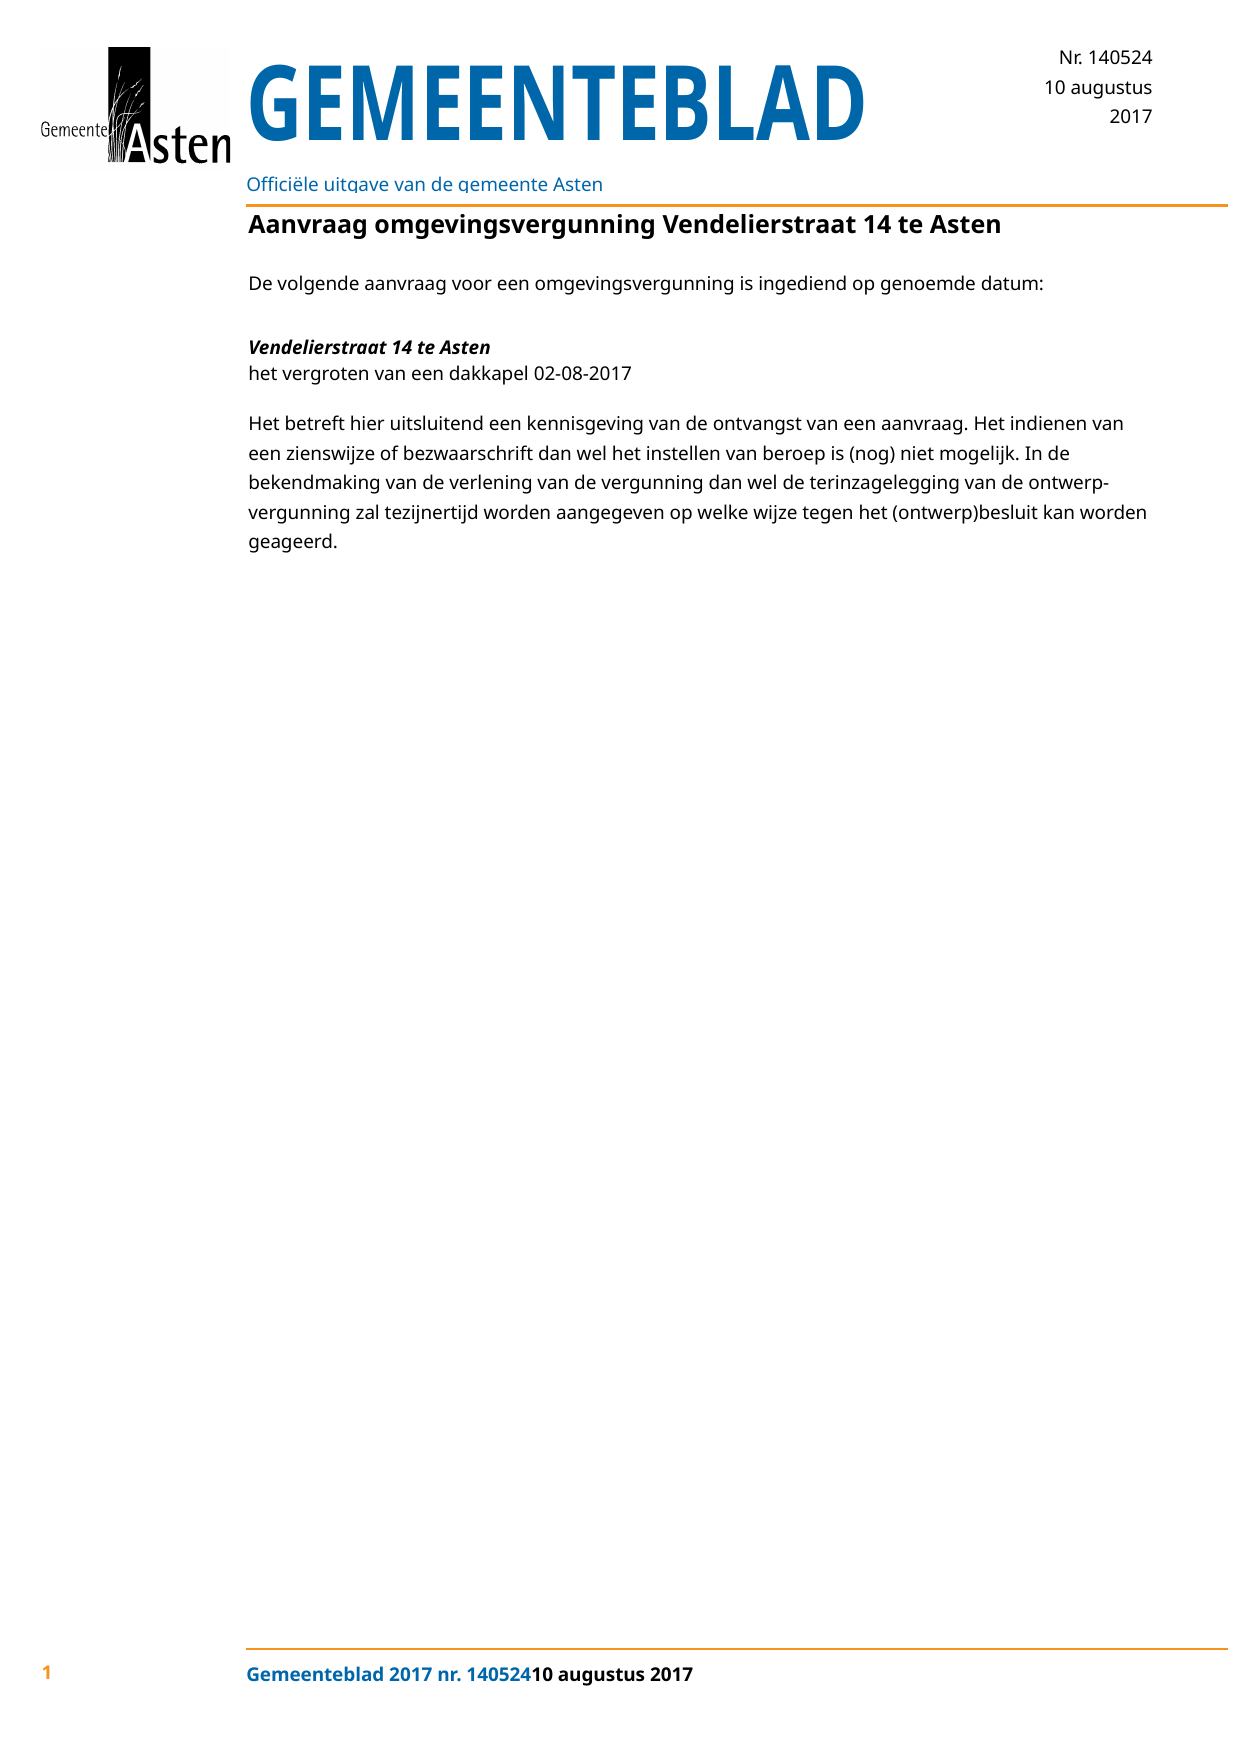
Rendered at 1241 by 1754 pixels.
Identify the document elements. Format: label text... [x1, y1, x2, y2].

text De volgende aanvraag voor een omgevingsvergunning is ingediend op genoemde datum: [248, 270, 1152, 296]
text Het betreft hier uitsluitend een kennisgeving van de ontvangst van een aanvraag. Het indienen van een zienswijze of bezwaarschrift dan wel het instellen van beroep is (nog) niet mogelijk. In de bekendmaking van de verlening van de vergunning dan wel de terinzagelegging van de ontwerp-vergunning zal tezijnertijd worden aangegeven op welke wijze tegen het (ontwerp)besluit kan worden geageerd. [248, 410, 1152, 554]
text het vergroten van een dakkapel 02-08-2017 [248, 360, 1152, 386]
text Vendelierstraat 14 te Asten [248, 334, 1152, 360]
text Aanvraag omgevingsvergunning Vendelierstraat 14 te Asten [248, 207, 1152, 241]
picture [41, 47, 231, 172]
